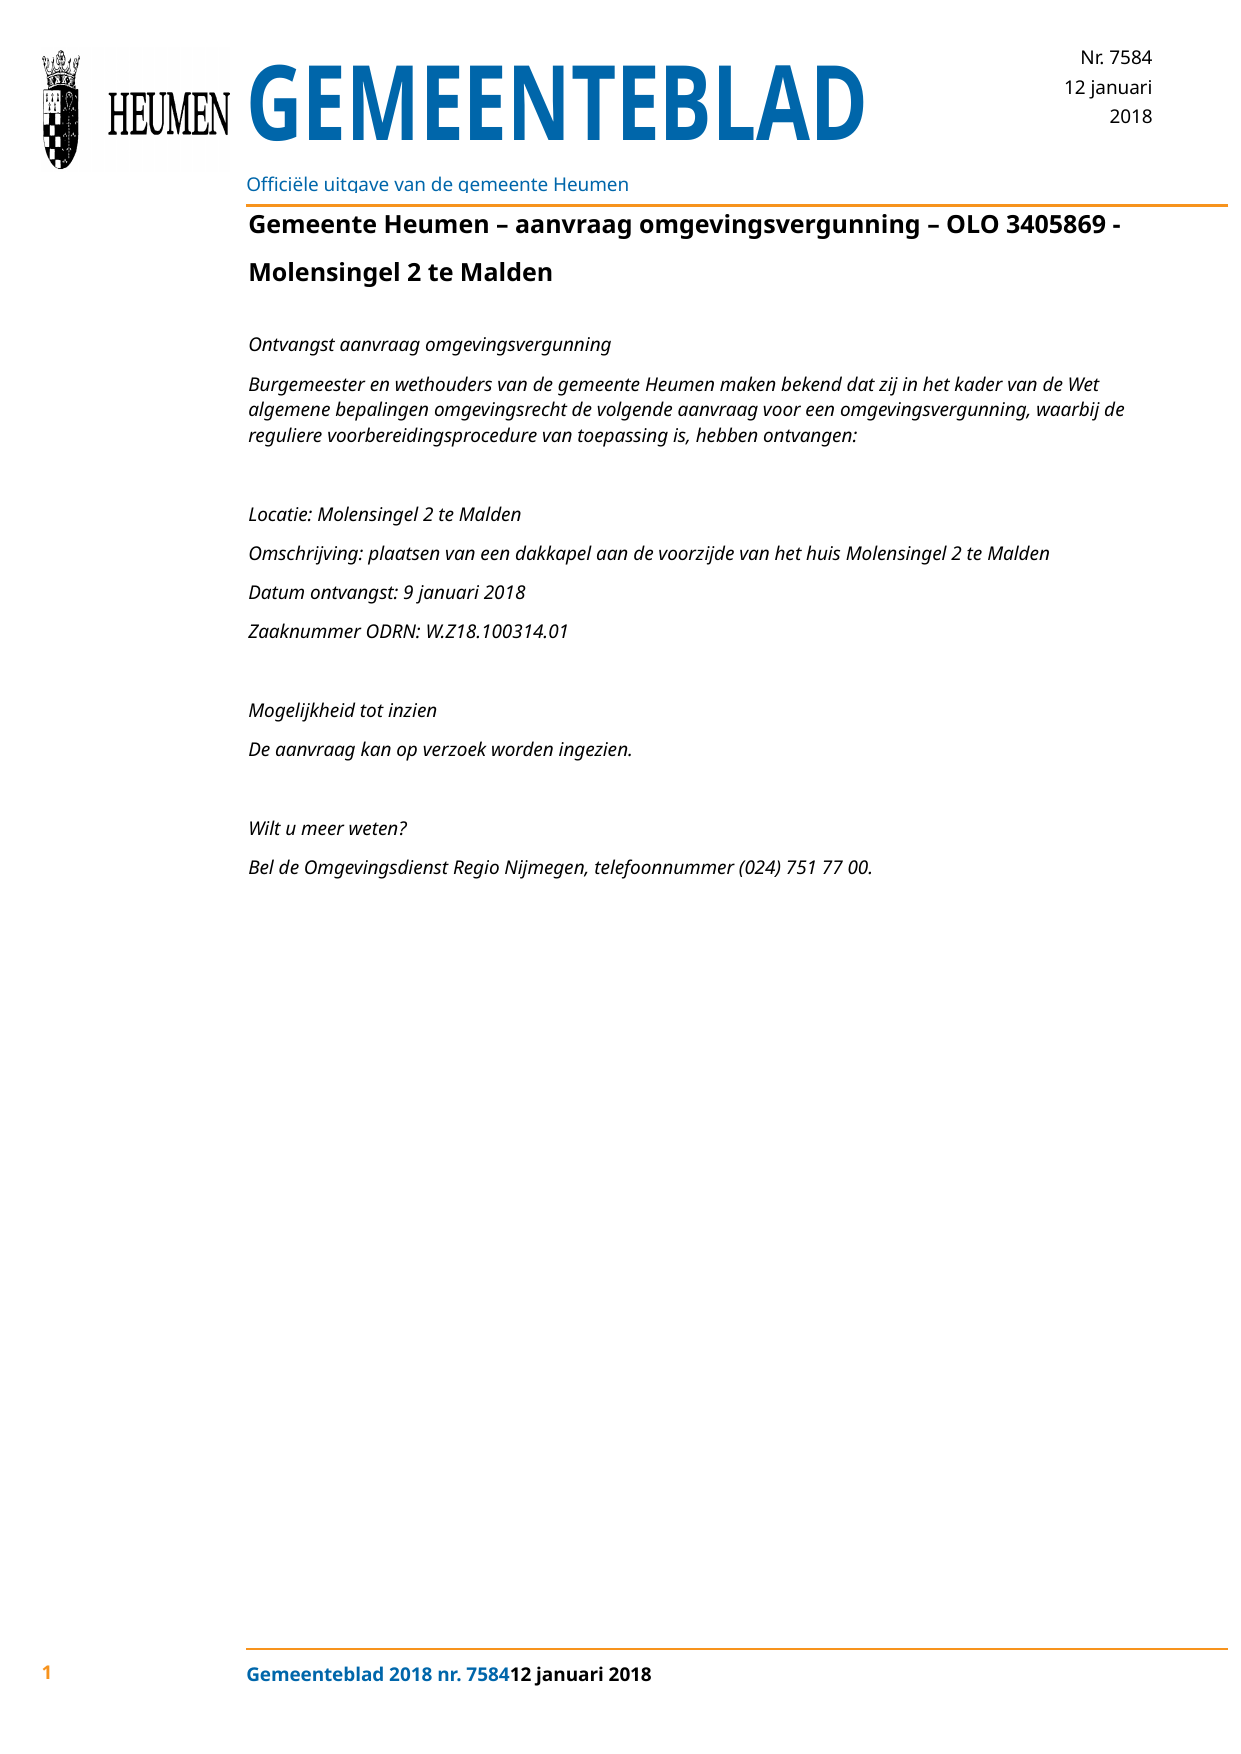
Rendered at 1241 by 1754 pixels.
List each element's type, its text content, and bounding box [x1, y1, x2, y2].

text Omschrijving: plaatsen van een dakkapel aan de voorzijde van het huis Molensingel 2 te Malden [248, 540, 1152, 566]
text De aanvraag kan op verzoek worden ingezien. [248, 736, 1152, 762]
text Locatie: Molensingel 2 te Malden [248, 501, 1152, 526]
text Mogelijkheid tot inzien [248, 697, 1152, 723]
text Bel de Omgevingsdienst Regio Nijmegen, telefoonnummer (024) 751 77 00. [248, 854, 1152, 880]
text Wilt u meer weten? [248, 815, 1152, 841]
text Datum ontvangst: 9 januari 2018 [248, 579, 1152, 605]
text Zaaknummer ODRN: W.Z18.100314.01 [248, 618, 1152, 644]
text Ontvangst aanvraag omgevingsvergunning [248, 331, 1152, 357]
text Gemeente Heumen – aanvraag omgevingsvergunning – OLO 3405869 - Molensingel 2 te Malden [248, 207, 1152, 288]
text Burgemeester en wethouders van de gemeente Heumen maken bekend dat zij in het kader van de Wet algemene bepalingen omgevingsrecht de volgende aanvraag voor een omgevingsvergunning, waarbij de reguliere voorbereidingsprocedure van toepassing is, hebben ontvangen: [248, 371, 1152, 448]
picture [41, 47, 231, 172]
